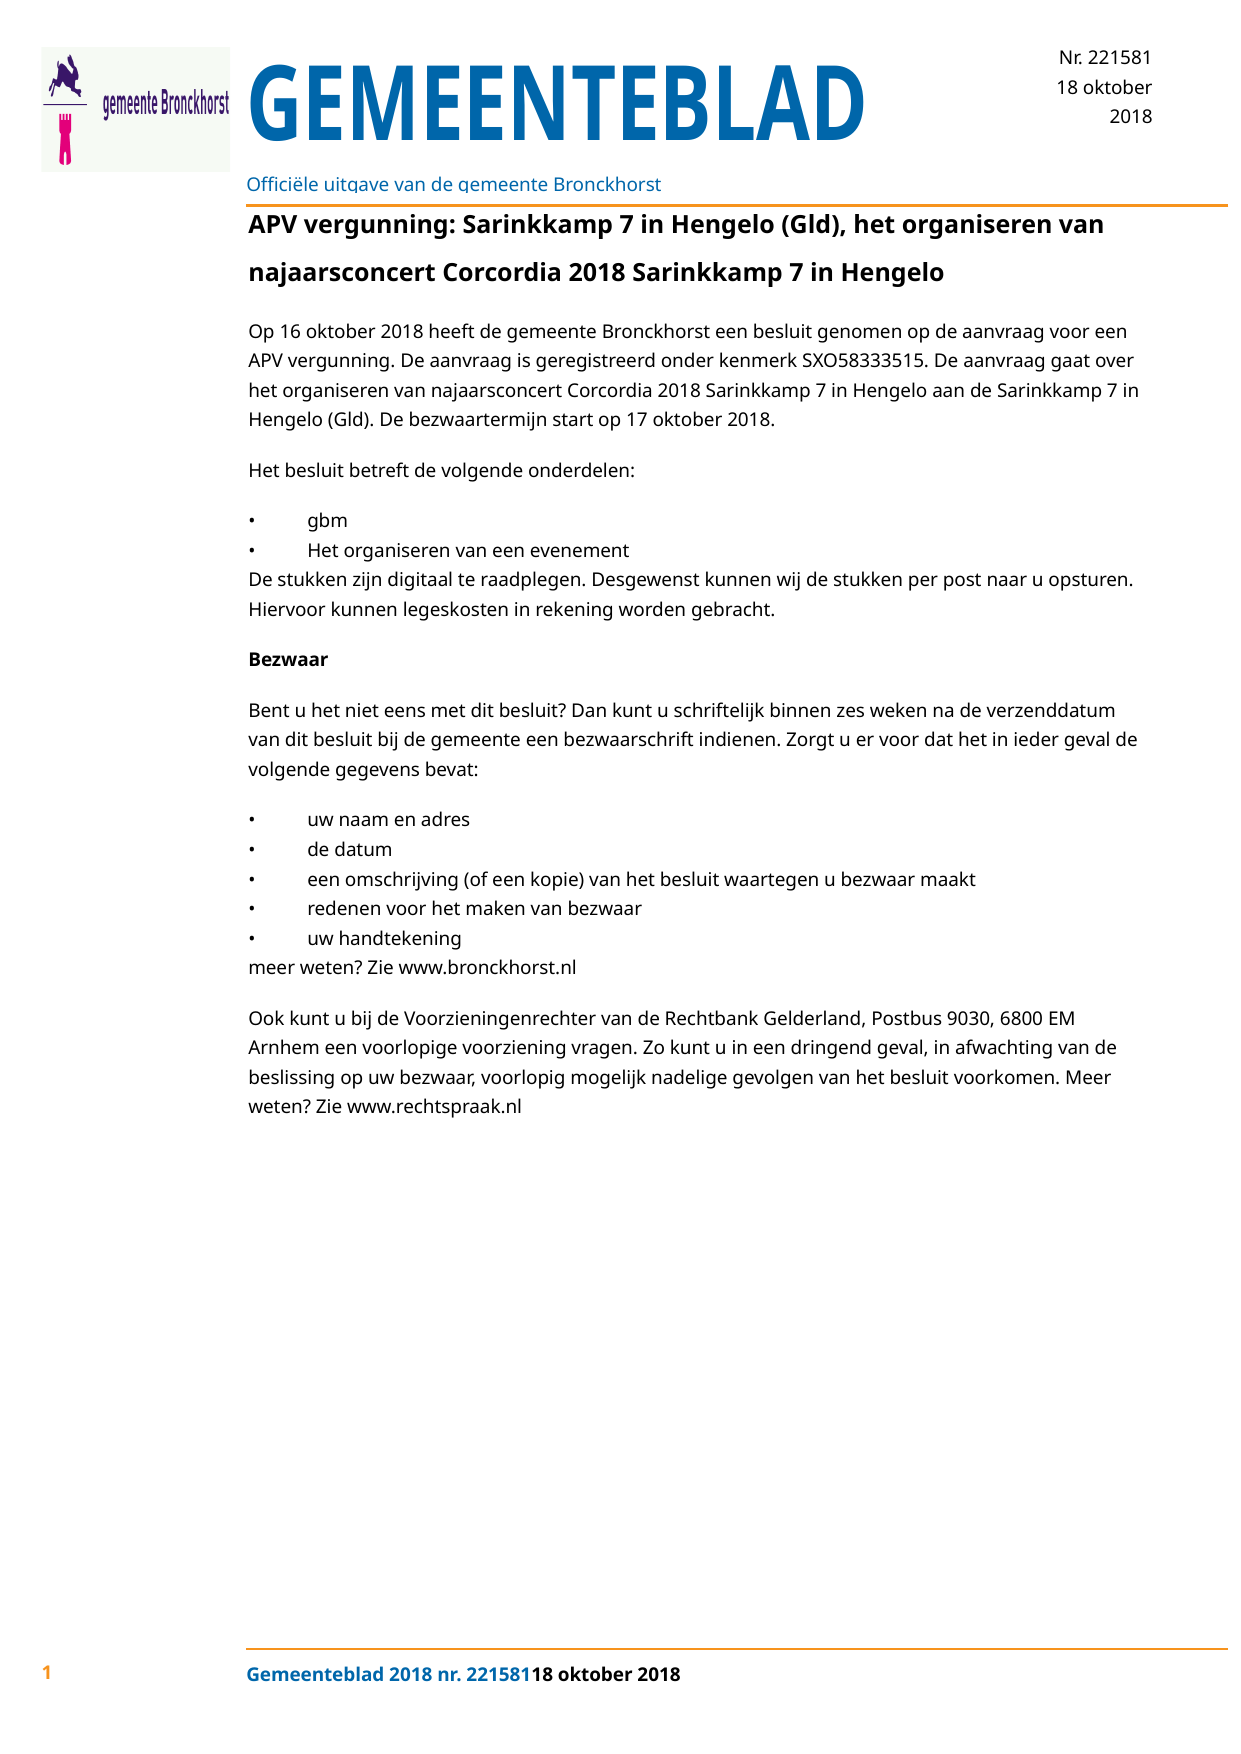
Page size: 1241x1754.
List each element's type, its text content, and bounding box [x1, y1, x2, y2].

list Het organiseren van een evenement [248, 537, 1152, 563]
list uw handtekening [248, 925, 1152, 951]
text Op 16 oktober 2018 heeft de gemeente Bronckhorst een besluit genomen op de aanvraag voor een APV vergunning. De aanvraag is geregistreerd onder kenmerk SXO58333515. De aanvraag gaat over het organiseren van najaarsconcert Corcordia 2018 Sarinkkamp 7 in Hengelo aan de Sarinkkamp 7 in Hengelo (Gld). De bezwaartermijn start op 17 oktober 2018. [248, 318, 1152, 432]
text Bent u het niet eens met dit besluit? Dan kunt u schriftelijk binnen zes weken na de verzenddatum van dit besluit bij de gemeente een bezwaarschrift indienen. Zorgt u er voor dat het in ieder geval de volgende gegevens bevat: [248, 697, 1152, 782]
list uw naam en adres [248, 807, 1152, 832]
list gbm [248, 507, 1152, 533]
list de datum [248, 836, 1152, 862]
list een omschrijving (of een kopie) van het besluit waartegen u bezwaar maakt [248, 866, 1152, 892]
text APV vergunning: Sarinkkamp 7 in Hengelo (Gld), het organiseren van najaarsconcert Corcordia 2018 Sarinkkamp 7 in Hengelo [248, 207, 1152, 288]
picture [41, 47, 231, 172]
list redenen voor het maken van bezwaar [248, 895, 1152, 921]
text Ook kunt u bij de Voorzieningenrechter van de Rechtbank Gelderland, Postbus 9030, 6800 EM Arnhem een voorlopige voorziening vragen. Zo kunt u in een dringend geval, in afwachting van de beslissing op uw bezwaar, voorlopig mogelijk nadelige gevolgen van het besluit voorkomen. Meer weten? Zie www.rechtspraak.nl [248, 1005, 1152, 1119]
text Het besluit betreft de volgende onderdelen: [248, 457, 1152, 483]
text Bezwaar [248, 647, 1152, 672]
text De stukken zijn digitaal te raadplegen. Desgewenst kunnen wij de stukken per post naar u opsturen. Hiervoor kunnen legeskosten in rekening worden gebracht. [248, 567, 1152, 622]
text meer weten? Zie www.bronckhorst.nl [248, 954, 1152, 980]
